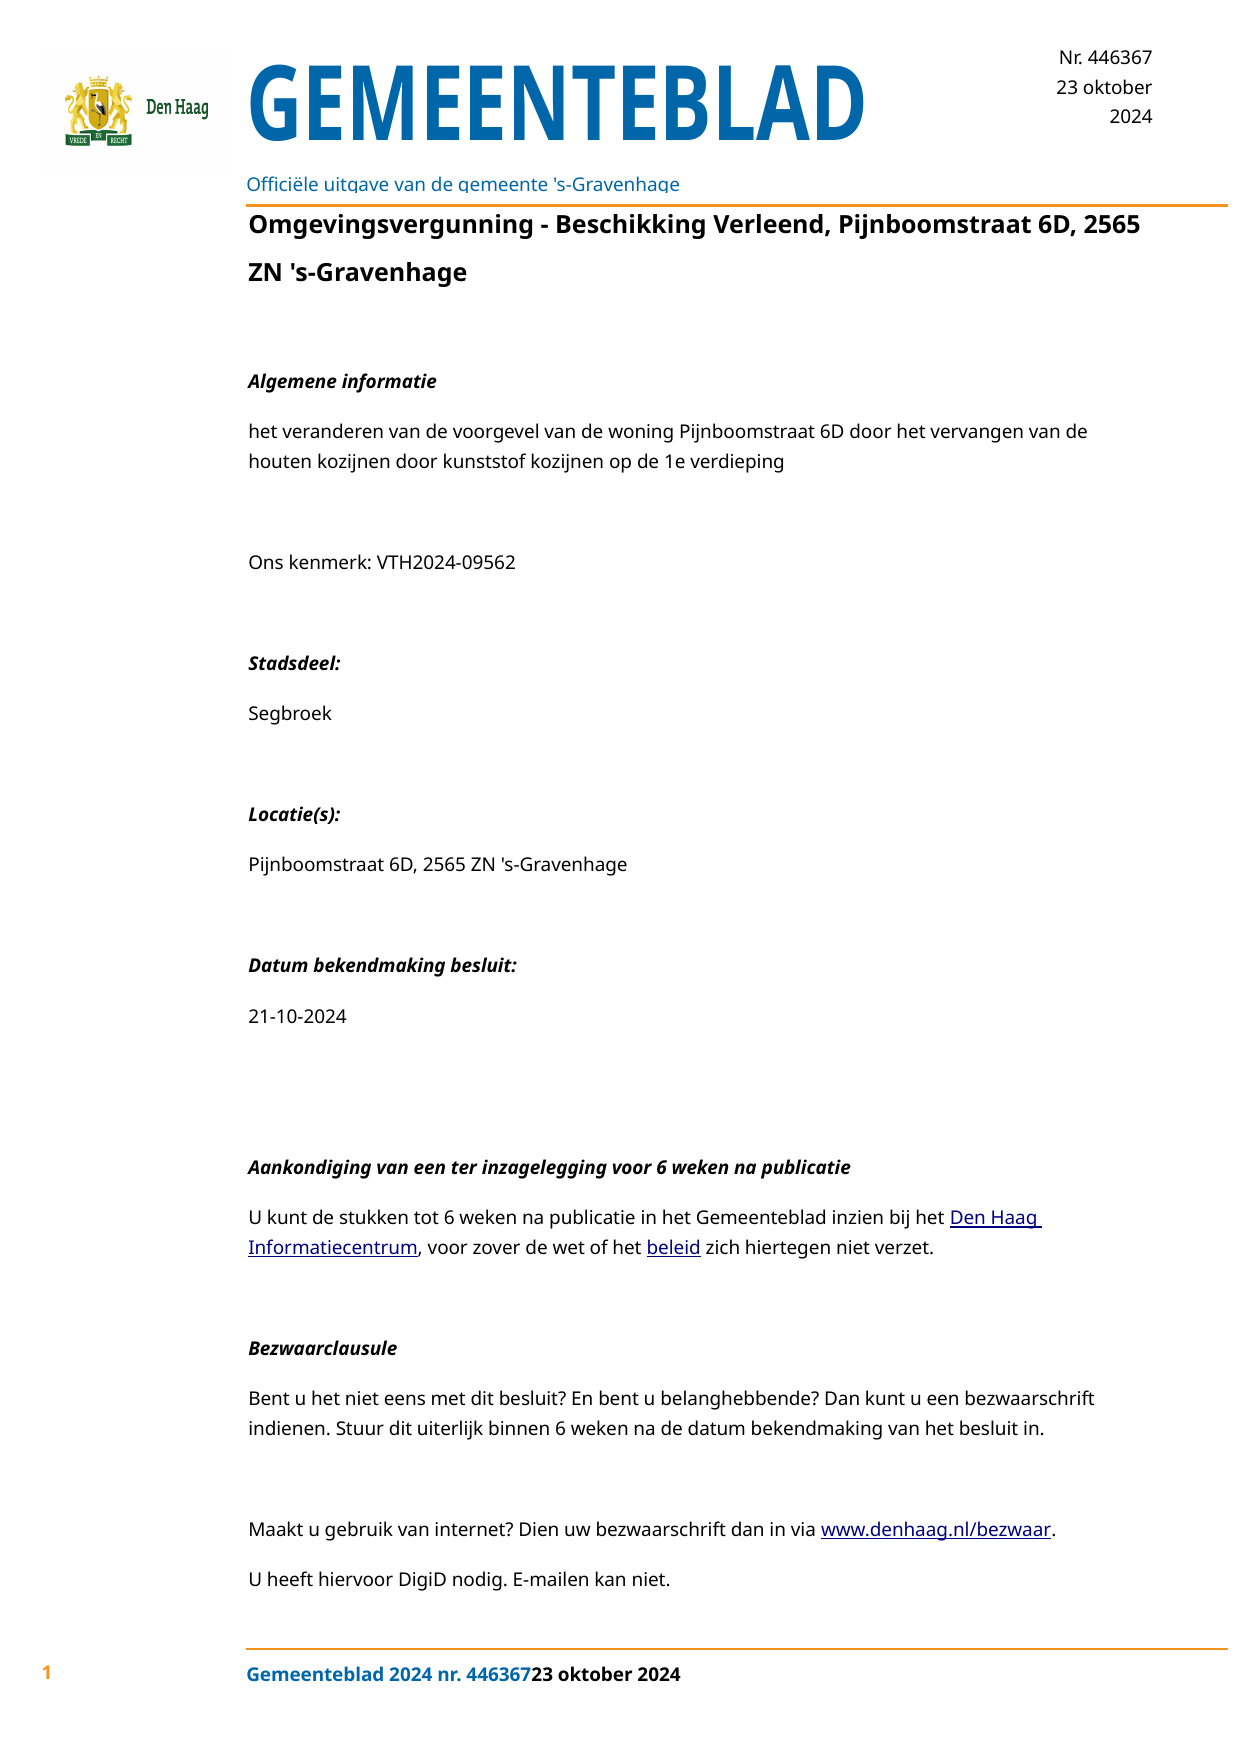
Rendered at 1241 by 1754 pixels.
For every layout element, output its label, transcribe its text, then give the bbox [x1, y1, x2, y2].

text het veranderen van de voorgevel van de woning Pijnboomstraat 6D door het vervangen van de houten kozijnen door kunststof kozijnen op de 1e verdieping [248, 419, 1152, 474]
text U kunt de stukken tot 6 weken na publicatie in het Gemeenteblad inzien bij het Den Haag Informatiecentrum, voor zover de wet of het beleid zich hiertegen niet verzet. [248, 1204, 1152, 1260]
text Omgevingsvergunning - Beschikking Verleend, Pijnboomstraat 6D, 2565 ZN 's-Gravenhage [248, 207, 1152, 288]
text U heeft hiervoor DigiD nodig. E-mailen kan niet. [248, 1566, 1152, 1592]
picture [41, 47, 231, 172]
text Algemene informatie [248, 368, 1152, 394]
text Segbroek [248, 700, 1152, 726]
text Datum bekendmaking besluit: [248, 952, 1152, 978]
text Bent u het niet eens met dit besluit? En bent u belanghebbende? Dan kunt u een bezwaarschrift indienen. Stuur dit uiterlijk binnen 6 weken na de datum bekendmaking van het besluit in. [248, 1385, 1152, 1441]
text Pijnboomstraat 6D, 2565 ZN 's-Gravenhage [248, 852, 1152, 877]
text Aankondiging van een ter inzagelegging voor 6 weken na publicatie [248, 1154, 1152, 1180]
text Maakt u gebruik van internet? Dien uw bezwaarschrift dan in via www.denhaag.nl/bezwaar. [248, 1516, 1152, 1542]
text Bezwaarclausule [248, 1335, 1152, 1361]
text Ons kenmerk: VTH2024-09562 [248, 549, 1152, 575]
text Locatie(s): [248, 801, 1152, 827]
text 21-10-2024 [248, 1003, 1152, 1029]
text Stadsdeel: [248, 650, 1152, 676]
